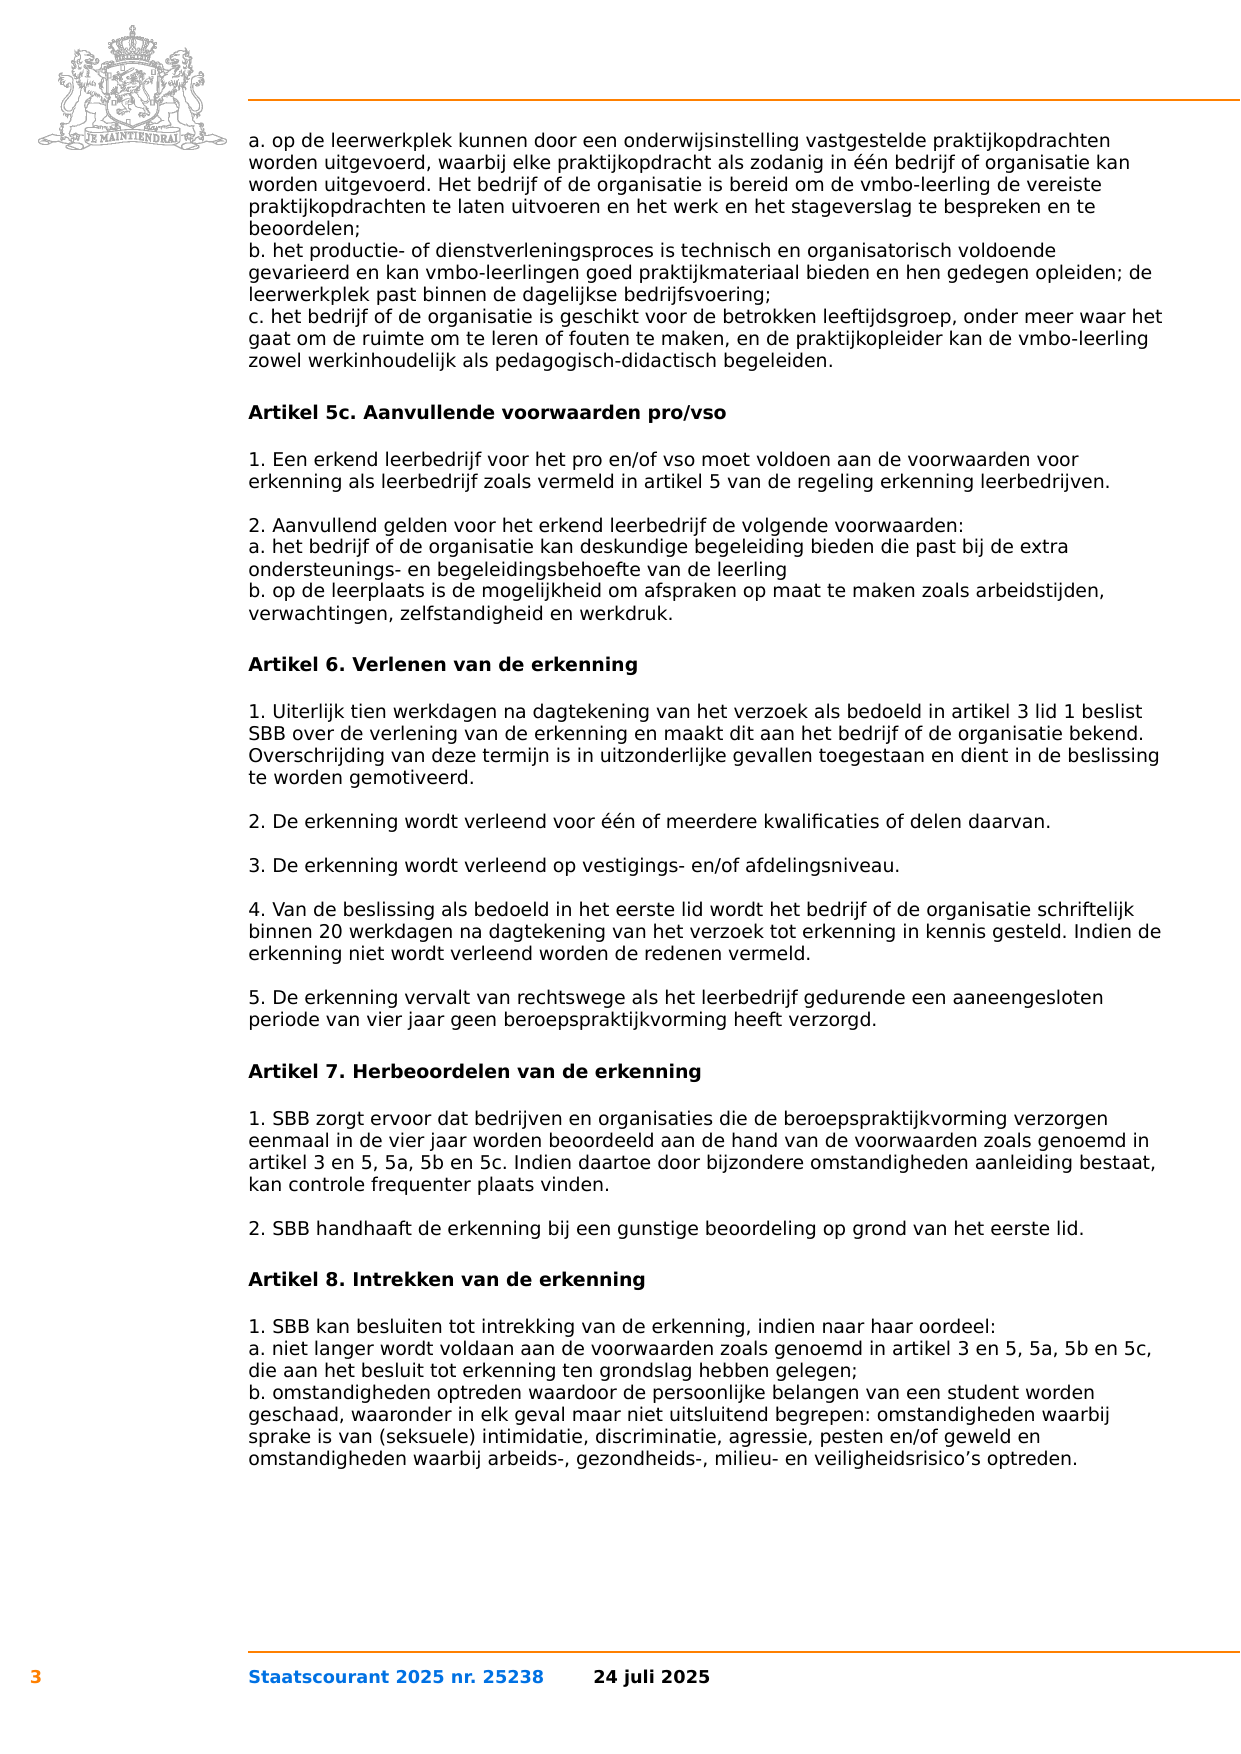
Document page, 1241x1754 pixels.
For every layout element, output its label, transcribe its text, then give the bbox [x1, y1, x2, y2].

subtitle Artikel 8. Intrekken van de erkenning [248, 1269, 1163, 1291]
text a. het bedrijf of de organisatie kan deskundige begeleiding bieden die past bij de extra ondersteunings- en begeleidingsbehoefte van de leerling [248, 536, 1163, 580]
text b. het productie- of dienstverleningsproces is technisch en organisatorisch voldoende gevarieerd en kan vmbo-leerlingen goed praktijkmateriaal bieden en hen gedegen opleiden; de leerwerkplek past binnen de dagelijkse bedrijfsvoering; [248, 240, 1163, 306]
text 1. SBB kan besluiten tot intrekking van de erkenning, indien naar haar oordeel: [248, 1316, 1163, 1338]
text 1. SBB zorgt ervoor dat bedrijven en organisaties die de beroepspraktijkvorming verzorgen eenmaal in de vier jaar worden beoordeeld aan de hand van de voorwaarden zoals genoemd in artikel 3 en 5, 5a, 5b en 5c. Indien daartoe door bijzondere omstandigheden aanleiding bestaat, kan controle frequenter plaats vinden. [248, 1108, 1163, 1196]
text 2. De erkenning wordt verleend voor één of meerdere kwalificaties of delen daarvan. [248, 811, 1163, 833]
text 3. De erkenning wordt verleend op vestigings- en/of afdelingsniveau. [248, 855, 1163, 877]
text 5. De erkenning vervalt van rechtswege als het leerbedrijf gedurende een aaneengesloten periode van vier jaar geen beroepspraktijkvorming heeft verzorgd. [248, 987, 1163, 1031]
text 2. Aanvullend gelden voor het erkend leerbedrijf de volgende voorwaarden: [248, 514, 1163, 536]
text 4. Van de beslissing als bedoeld in het eerste lid wordt het bedrijf of de organisatie schriftelijk binnen 20 werkdagen na dagtekening van het verzoek tot erkenning in kennis gesteld. Indien de erkenning niet wordt verleend worden de redenen vermeld. [248, 899, 1163, 965]
text a. niet langer wordt voldaan aan de voorwaarden zoals genoemd in artikel 3 en 5, 5a, 5b en 5c, die aan het besluit tot erkenning ten grondslag hebben gelegen; [248, 1338, 1163, 1382]
text a. op de leerwerkplek kunnen door een onderwijsinstelling vastgestelde praktijkopdrachten worden uitgevoerd, waarbij elke praktijkopdracht als zodanig in één bedrijf of organisatie kan worden uitgevoerd. Het bedrijf of de organisatie is bereid om de vmbo-leerling de vereiste praktijkopdrachten te laten uitvoeren en het werk en het stageverslag te bespreken en te beoordelen; [248, 130, 1163, 240]
text 1. Een erkend leerbedrijf voor het pro en/of vso moet voldoen aan de voorwaarden voor erkenning als leerbedrijf zoals vermeld in artikel 5 van de regeling erkenning leerbedrijven. [248, 449, 1163, 493]
subtitle Artikel 7. Herbeoordelen van de erkenning [248, 1061, 1163, 1083]
picture [38, 25, 227, 150]
text 2. SBB handhaaft de erkenning bij een gunstige beoordeling op grond van het eerste lid. [248, 1217, 1163, 1239]
text b. omstandigheden optreden waardoor de persoonlijke belangen van een student worden geschaad, waaronder in elk geval maar niet uitsluitend begrepen: omstandigheden waarbij sprake is van (seksuele) intimidatie, discriminatie, agressie, pesten en/of geweld en omstandigheden waarbij arbeids-, gezondheids-, milieu- en veiligheidsrisico’s optreden. [248, 1382, 1163, 1470]
text c. het bedrijf of de organisatie is geschikt voor de betrokken leeftijdsgroep, onder meer waar het gaat om de ruimte om te leren of fouten te maken, en de praktijkopleider kan de vmbo-leerling zowel werkinhoudelijk als pedagogisch-didactisch begeleiden. [248, 306, 1163, 372]
subtitle Artikel 6. Verlenen van de erkenning [248, 654, 1163, 676]
subtitle Artikel 5c. Aanvullende voorwaarden pro/vso [248, 402, 1163, 424]
text b. op de leerplaats is de mogelijkheid om afspraken op maat te maken zoals arbeidstijden, verwachtingen, zelfstandigheid en werkdruk. [248, 580, 1163, 624]
text 1. Uiterlijk tien werkdagen na dagtekening van het verzoek als bedoeld in artikel 3 lid 1 beslist SBB over de verlening van de erkenning en maakt dit aan het bedrijf of de organisatie bekend. Overschrijding van deze termijn is in uitzonderlijke gevallen toegestaan en dient in de beslissing te worden gemotiveerd. [248, 701, 1163, 789]
